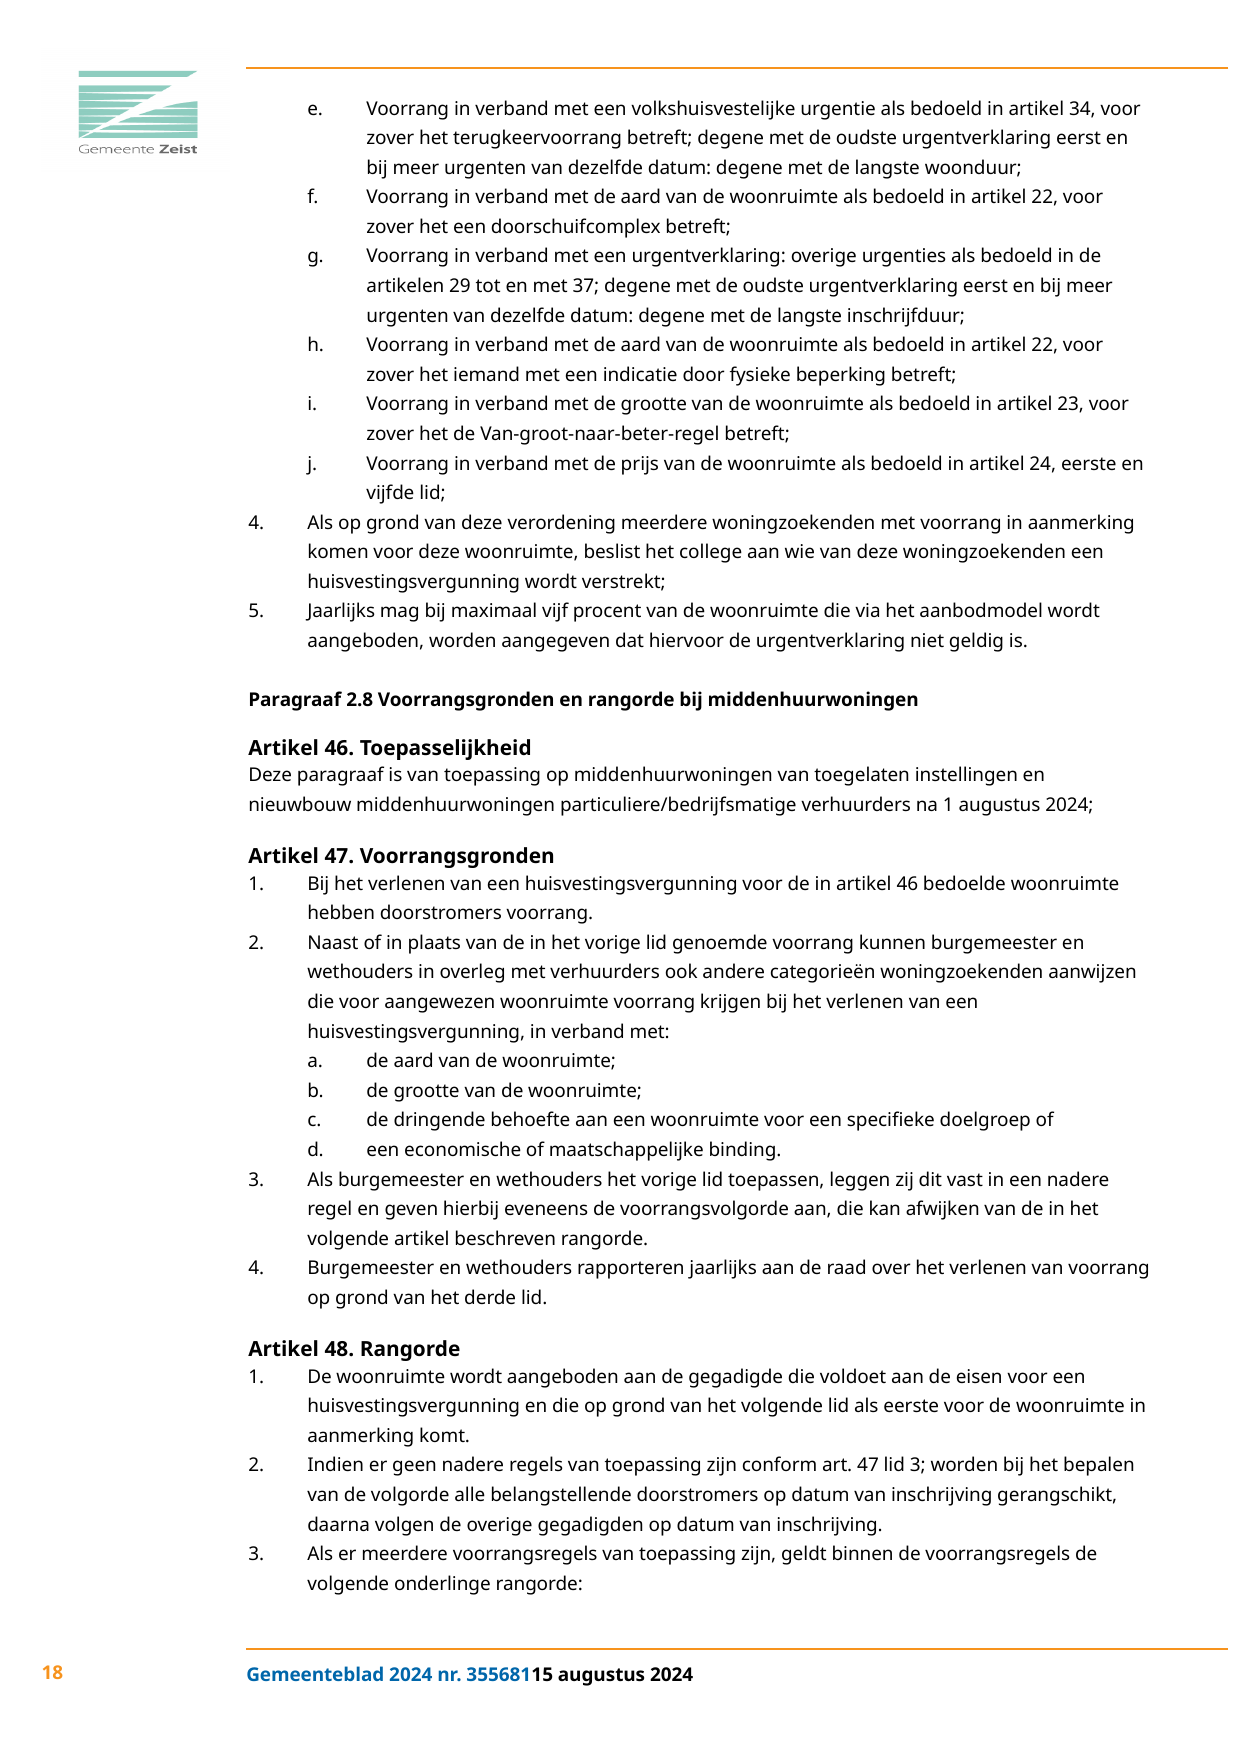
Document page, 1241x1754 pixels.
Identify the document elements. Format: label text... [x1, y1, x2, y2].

list Als burgemeester en wethouders het vorige lid toepassen, leggen zij dit vast in een nadere regel en geven hierbij eveneens de voorrangsvolgorde aan, die kan afwijken van de in het volgende artikel beschreven rangorde. [248, 1166, 1152, 1251]
list Voorrang in verband met een urgentverklaring: overige urgenties als bedoeld in de artikelen 29 tot en met 37; degene met de oudste urgentverklaring eerst en bij meer urgenten van dezelfde datum: degene met de langste inschrijfduur; [307, 243, 1152, 328]
list Voorrang in verband met de grootte van de woonruimte als bedoeld in artikel 23, voor zover het de Van-groot-naar-beter-regel betreft; [307, 391, 1152, 446]
list Als op grond van deze verordening meerdere woningzoekenden met voorrang in aanmerking komen voor deze woonruimte, beslist het college aan wie van deze woningzoekenden een huisvestingsvergunning wordt verstrekt; [248, 509, 1152, 594]
list Als er meerdere voorrangsregels van toepassing zijn, geldt binnen de voorrangsregels de volgende onderlinge rangorde: [248, 1540, 1152, 1596]
text Artikel 47. Voorrangsgronden [248, 841, 1152, 870]
list Voorrang in verband met een volkshuisvestelijke urgentie als bedoeld in artikel 34, voor zover het terugkeervoorrang betreft; degene met de oudste urgentverklaring eerst en bij meer urgenten van dezelfde datum: degene met de langste woonduur; [307, 95, 1152, 180]
list Voorrang in verband met de aard van de woonruimte als bedoeld in artikel 22, voor zover het een doorschuifcomplex betreft; [307, 183, 1152, 239]
list Bij het verlenen van een huisvestingsvergunning voor de in artikel 46 bedoelde woonruimte hebben doorstromers voorrang. [248, 870, 1152, 925]
list een economische of maatschappelijke binding. [307, 1136, 1152, 1162]
list de aard van de woonruimte; [307, 1047, 1152, 1073]
list de grootte van de woonruimte; [307, 1077, 1152, 1103]
text Artikel 46. Toepasselijkheid [248, 733, 1152, 761]
text Artikel 48. Rangorde [248, 1334, 1152, 1363]
list de dringende behoefte aan een woonruimte voor een specifieke doelgroep of [307, 1107, 1152, 1132]
picture [41, 47, 231, 172]
list Indien er geen nadere regels van toepassing zijn conform art. 47 lid 3; worden bij het bepalen van de volgorde alle belangstellende doorstromers op datum van inschrijving gerangschikt, daarna volgen de overige gegadigden op datum van inschrijving. [248, 1452, 1152, 1537]
text Deze paragraaf is van toepassing op middenhuurwoningen van toegelaten instellingen en nieuwbouw middenhuurwoningen particuliere/bedrijfsmatige verhuurders na 1 augustus 2024; [248, 761, 1152, 817]
list Burgemeester en wethouders rapporteren jaarlijks aan de raad over het verlenen van voorrang op grond van het derde lid. [248, 1254, 1152, 1310]
list Naast of in plaats van de in het vorige lid genoemde voorrang kunnen burgemeester en wethouders in overleg met verhuurders ook andere categorieën woningzoekenden aanwijzen die voor aangewezen woonruimte voorrang krijgen bij het verlenen van een huisvestingsvergunning, in verband met: [248, 929, 1152, 1043]
list Voorrang in verband met de aard van de woonruimte als bedoeld in artikel 22, voor zover het iemand met een indicatie door fysieke beperking betreft; [307, 331, 1152, 387]
list Voorrang in verband met de prijs van de woonruimte als bedoeld in artikel 24, eerste en vijfde lid; [307, 450, 1152, 505]
text Paragraaf 2.8 Voorrangsgronden en rangorde bij middenhuurwoningen [248, 686, 1152, 712]
list De woonruimte wordt aangeboden aan de gegadigde die voldoet aan de eisen voor een huisvestingsvergunning en die op grond van het volgende lid als eerste voor de woonruimte in aanmerking komt. [248, 1363, 1152, 1448]
list Jaarlijks mag bij maximaal vijf procent van de woonruimte die via het aanbodmodel wordt aangeboden, worden aangegeven dat hiervoor de urgentverklaring niet geldig is. [248, 598, 1152, 653]
